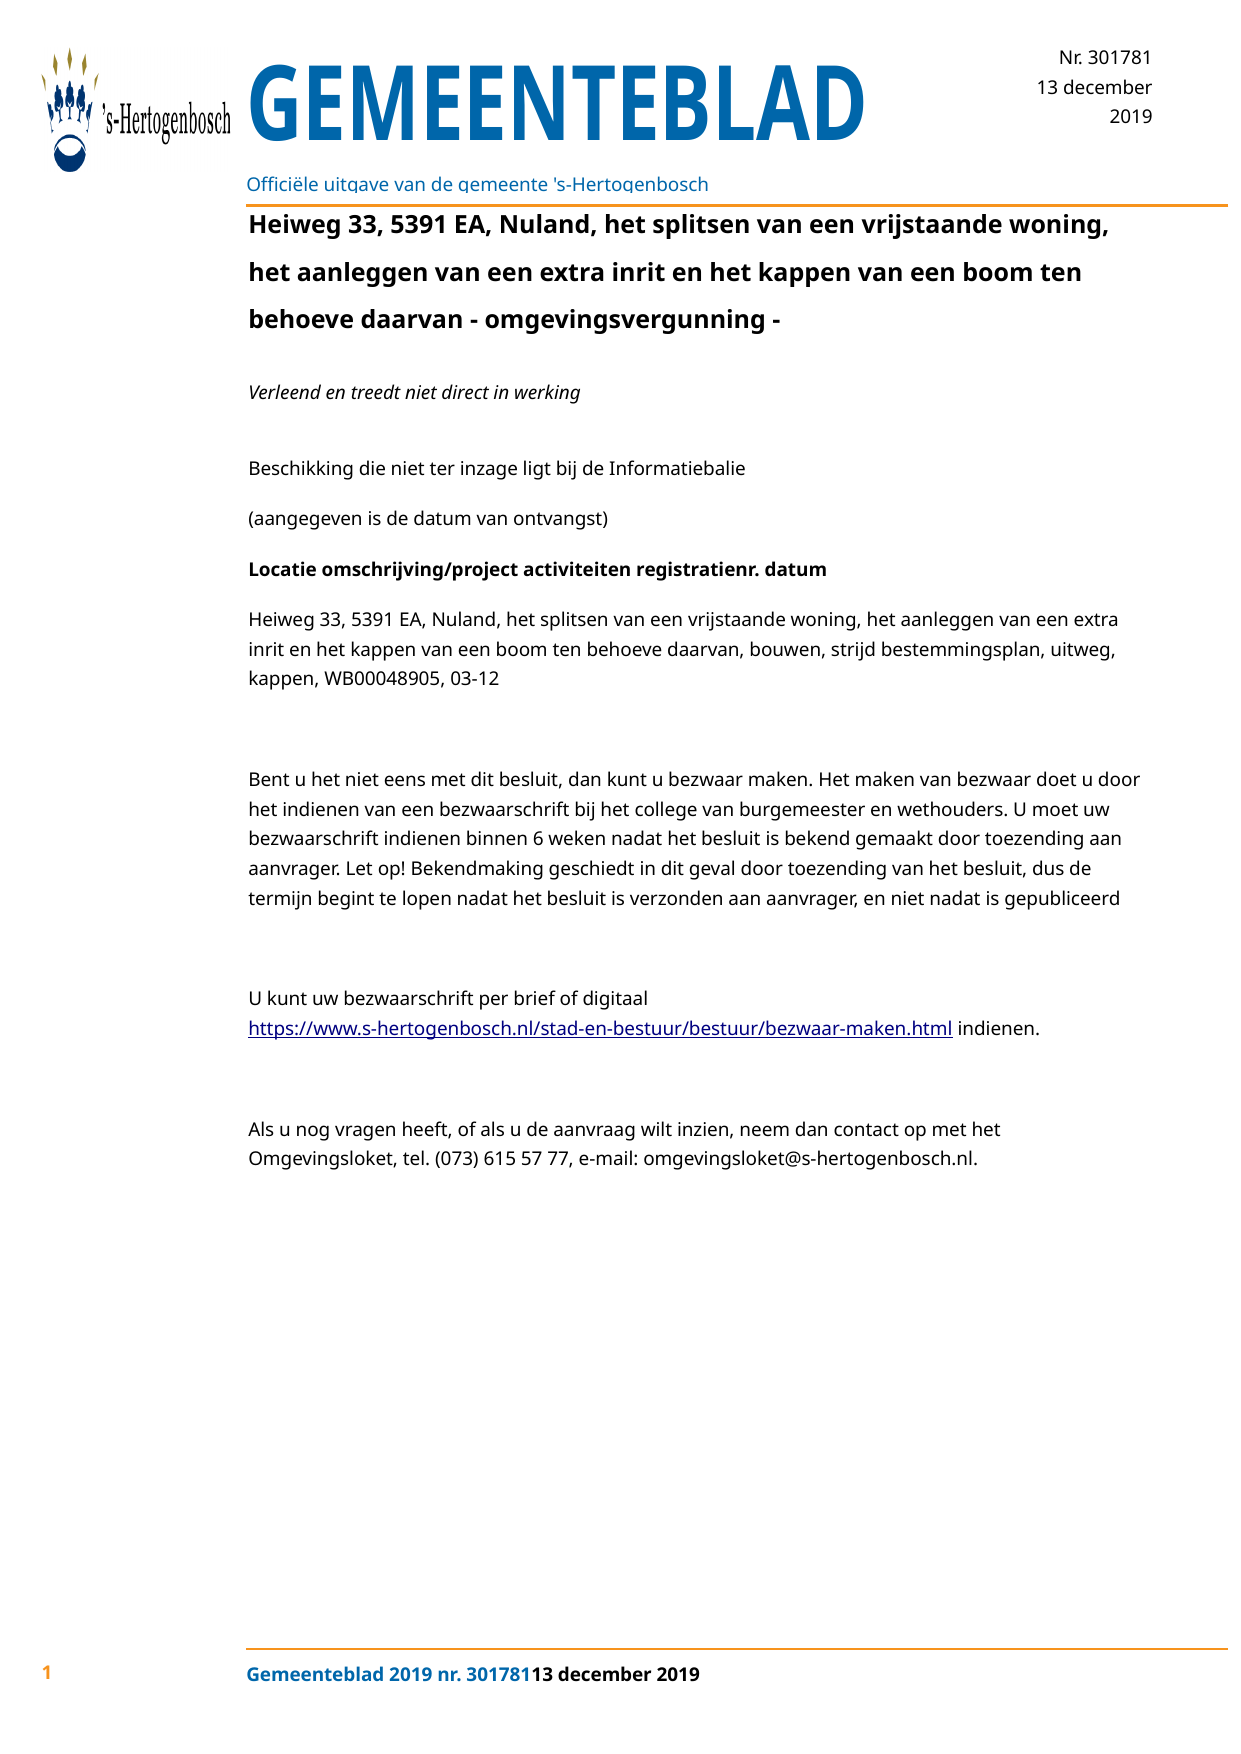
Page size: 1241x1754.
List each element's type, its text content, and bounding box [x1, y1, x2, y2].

picture [41, 47, 231, 172]
text Locatie omschrijving/project activiteiten registratienr. datum [248, 556, 1152, 582]
text U kunt uw bezwaarschrift per brief of digitaal https://www.s-hertogenbosch.nl/stad-en-bestuur/bestuur/bezwaar-maken.html indienen. [248, 986, 1152, 1041]
text Beschikking die niet ter inzage ligt bij de Informatiebalie [248, 455, 1152, 481]
text Als u nog vragen heeft, of als u de aanvraag wilt inzien, neem dan contact op met het Omgevingsloket, tel. (073) 615 57 77, e-mail: omgevingsloket@s-hertogenbosch.nl. [248, 1116, 1152, 1171]
text Verleend en treedt niet direct in werking [248, 379, 1152, 405]
text Heiweg 33, 5391 EA, Nuland, het splitsen van een vrijstaande woning, het aanleggen van een extra inrit en het kappen van een boom ten behoeve daarvan - omgevingsvergunning - [248, 207, 1152, 336]
text Heiweg 33, 5391 EA, Nuland, het splitsen van een vrijstaande woning, het aanleggen van een extra inrit en het kappen van een boom ten behoeve daarvan, bouwen, strijd bestemmingsplan, uitweg, kappen, WB00048905, 03-12 [248, 606, 1152, 691]
text (aangegeven is de datum van ontvangst) [248, 506, 1152, 531]
text Bent u het niet eens met dit besluit, dan kunt u bezwaar maken. Het maken van bezwaar doet u door het indienen van een bezwaarschrift bij het college van burgemeester en wethouders. U moet uw bezwaarschrift indienen binnen 6 weken nadat het besluit is bekend gemaakt door toezending aan aanvrager. Let op! Bekendmaking geschiedt in dit geval door toezending van het besluit, dus de termijn begint te lopen nadat het besluit is verzonden aan aanvrager, en niet nadat is gepubliceerd [248, 766, 1152, 911]
